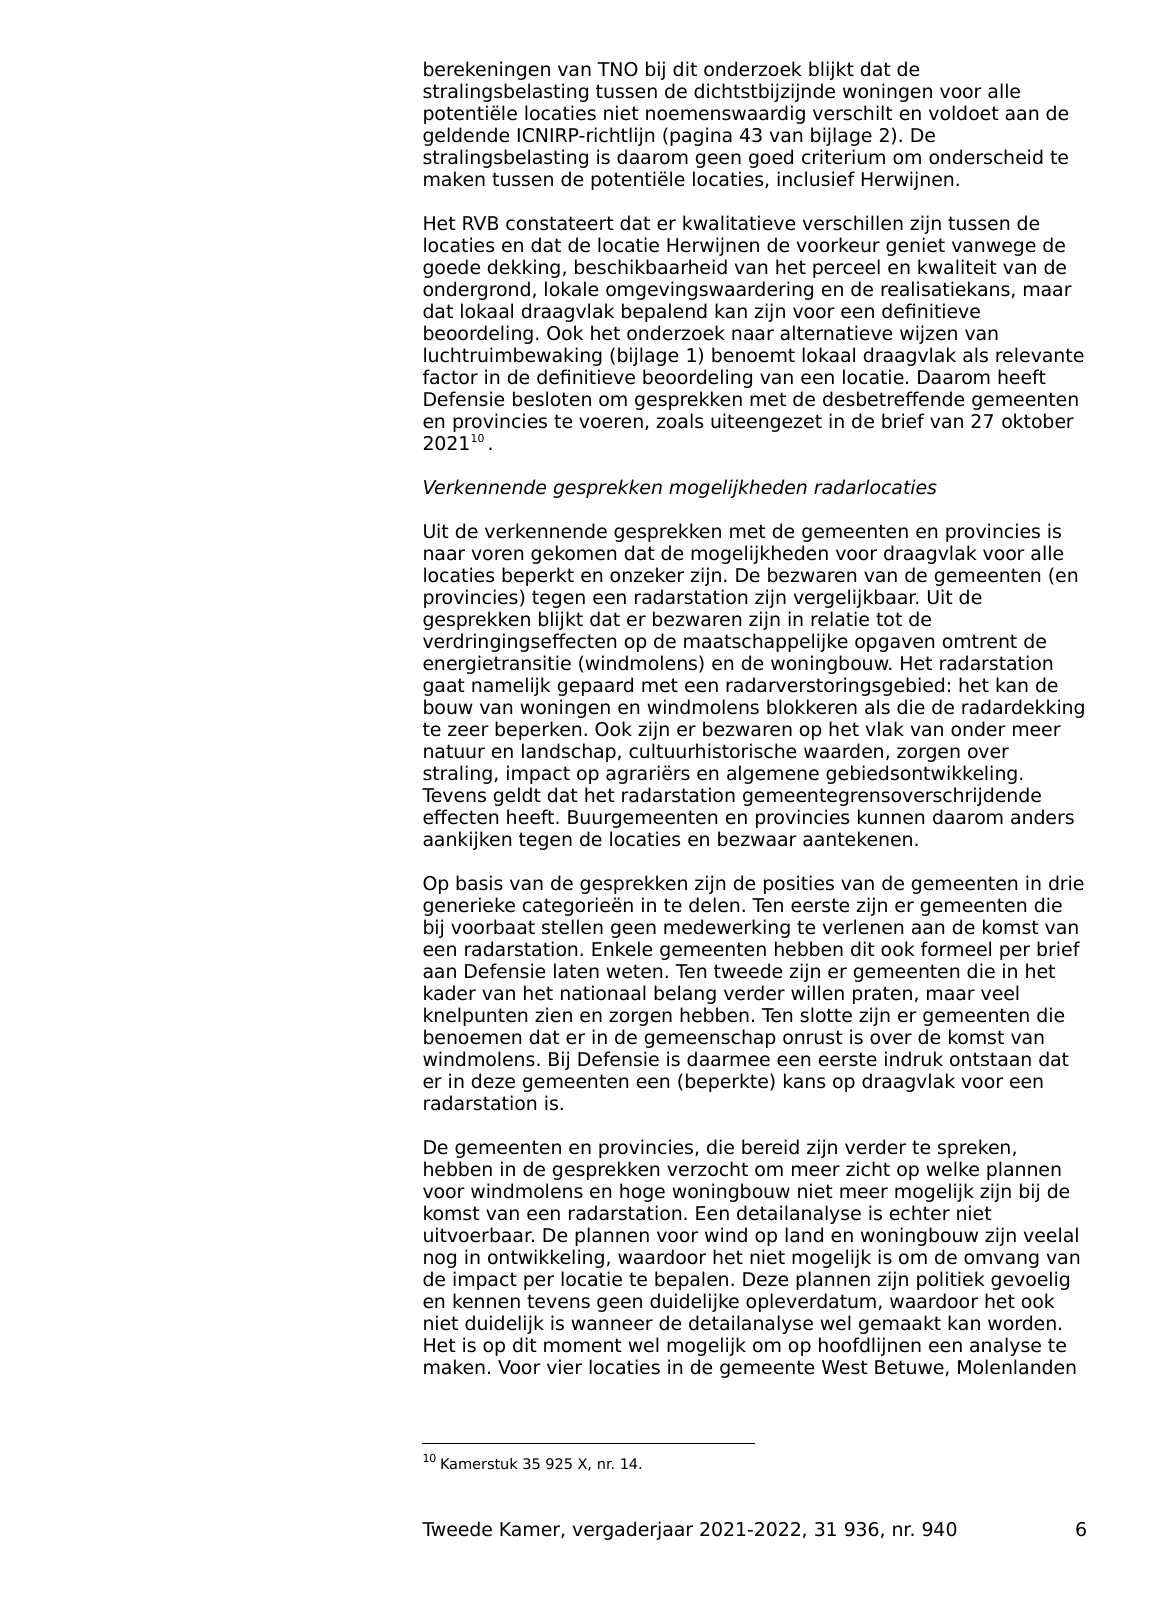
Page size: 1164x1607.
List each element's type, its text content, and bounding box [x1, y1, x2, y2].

text Het RVB constateert dat er kwalitatieve verschillen zijn tussen de locaties en dat de locatie Herwijnen de voorkeur geniet vanwege de goede dekking, beschikbaarheid van het perceel en kwaliteit van de ondergrond, lokale omgevingswaardering en de realisatiekans, maar dat lokaal draagvlak bepalend kan zijn voor een definitieve beoordeling. Ook het onderzoek naar alternatieve wijzen van luchtruimbewaking (bijlage 1) benoemt lokaal draagvlak als relevante factor in de definitieve beoordeling van een locatie. Daarom heeft Defensie besloten om gesprekken met de desbetreffende gemeenten en provincies te voeren, zoals uiteengezet in de brief van 27 oktober 2021. [422, 213, 1087, 455]
text De gemeenten en provincies, die bereid zijn verder te spreken, hebben in de gesprekken verzocht om meer zicht op welke plannen voor windmolens en hoge woningbouw niet meer mogelijk zijn bij de komst van een radarstation. Een detailanalyse is echter niet uitvoerbaar. De plannen voor wind op land en woningbouw zijn veelal nog in ontwikkeling, waardoor het niet mogelijk is om de omvang van de impact per locatie te bepalen. Deze plannen zijn politiek gevoelig en kennen tevens geen duidelijke opleverdatum, waardoor het ook niet duidelijk is wanneer de detailanalyse wel gemaakt kan worden. Het is op dit moment wel mogelijk om op hoofdlijnen een analyse te maken. Voor vier locaties in de gemeente West Betuwe, Molenlanden [422, 1137, 1087, 1379]
text Uit de verkennende gesprekken met de gemeenten en provincies is naar voren gekomen dat de mogelijkheden voor draagvlak voor alle locaties beperkt en onzeker zijn. De bezwaren van de gemeenten (en provincies) tegen een radarstation zijn vergelijkbaar. Uit de gesprekken blijkt dat er bezwaren zijn in relatie tot de verdringingseffecten op de maatschappelijke opgaven omtrent de energietransitie (windmolens) en de woningbouw. Het radarstation gaat namelijk gepaard met een radarverstoringsgebied: het kan de bouw van woningen en windmolens blokkeren als die de radardekking te zeer beperken. Ook zijn er bezwaren op het vlak van onder meer natuur en landschap, cultuurhistorische waarden, zorgen over straling, impact op agrariërs en algemene gebiedsontwikkeling. Tevens geldt dat het radarstation gemeentegrensoverschrijdende effecten heeft. Buurgemeenten en provincies kunnen daarom anders aankijken tegen de locaties en bezwaar aantekenen. [422, 521, 1087, 851]
subtitle Verkennende gesprekken mogelijkheden radarlocaties [422, 477, 1087, 499]
text berekeningen van TNO bij dit onderzoek blijkt dat de stralingsbelasting tussen de dichtstbijzijnde woningen voor alle potentiële locaties niet noemenswaardig verschilt en voldoet aan de geldende ICNIRP-richtlijn (pagina 43 van bijlage 2). De stralingsbelasting is daarom geen goed criterium om onderscheid te maken tussen de potentiële locaties, inclusief Herwijnen. [422, 59, 1087, 191]
text Kamerstuk 35 925 X, nr. 14. [422, 1452, 1087, 1474]
text Op basis van de gesprekken zijn de posities van de gemeenten in drie generieke categorieën in te delen. Ten eerste zijn er gemeenten die bij voorbaat stellen geen medewerking te verlenen aan de komst van een radarstation. Enkele gemeenten hebben dit ook formeel per brief aan Defensie laten weten. Ten tweede zijn er gemeenten die in het kader van het nationaal belang verder willen praten, maar veel knelpunten zien en zorgen hebben. Ten slotte zijn er gemeenten die benoemen dat er in de gemeenschap onrust is over de komst van windmolens. Bij Defensie is daarmee een eerste indruk ontstaan dat er in deze gemeenten een (beperkte) kans op draagvlak voor een radarstation is. [422, 873, 1087, 1115]
